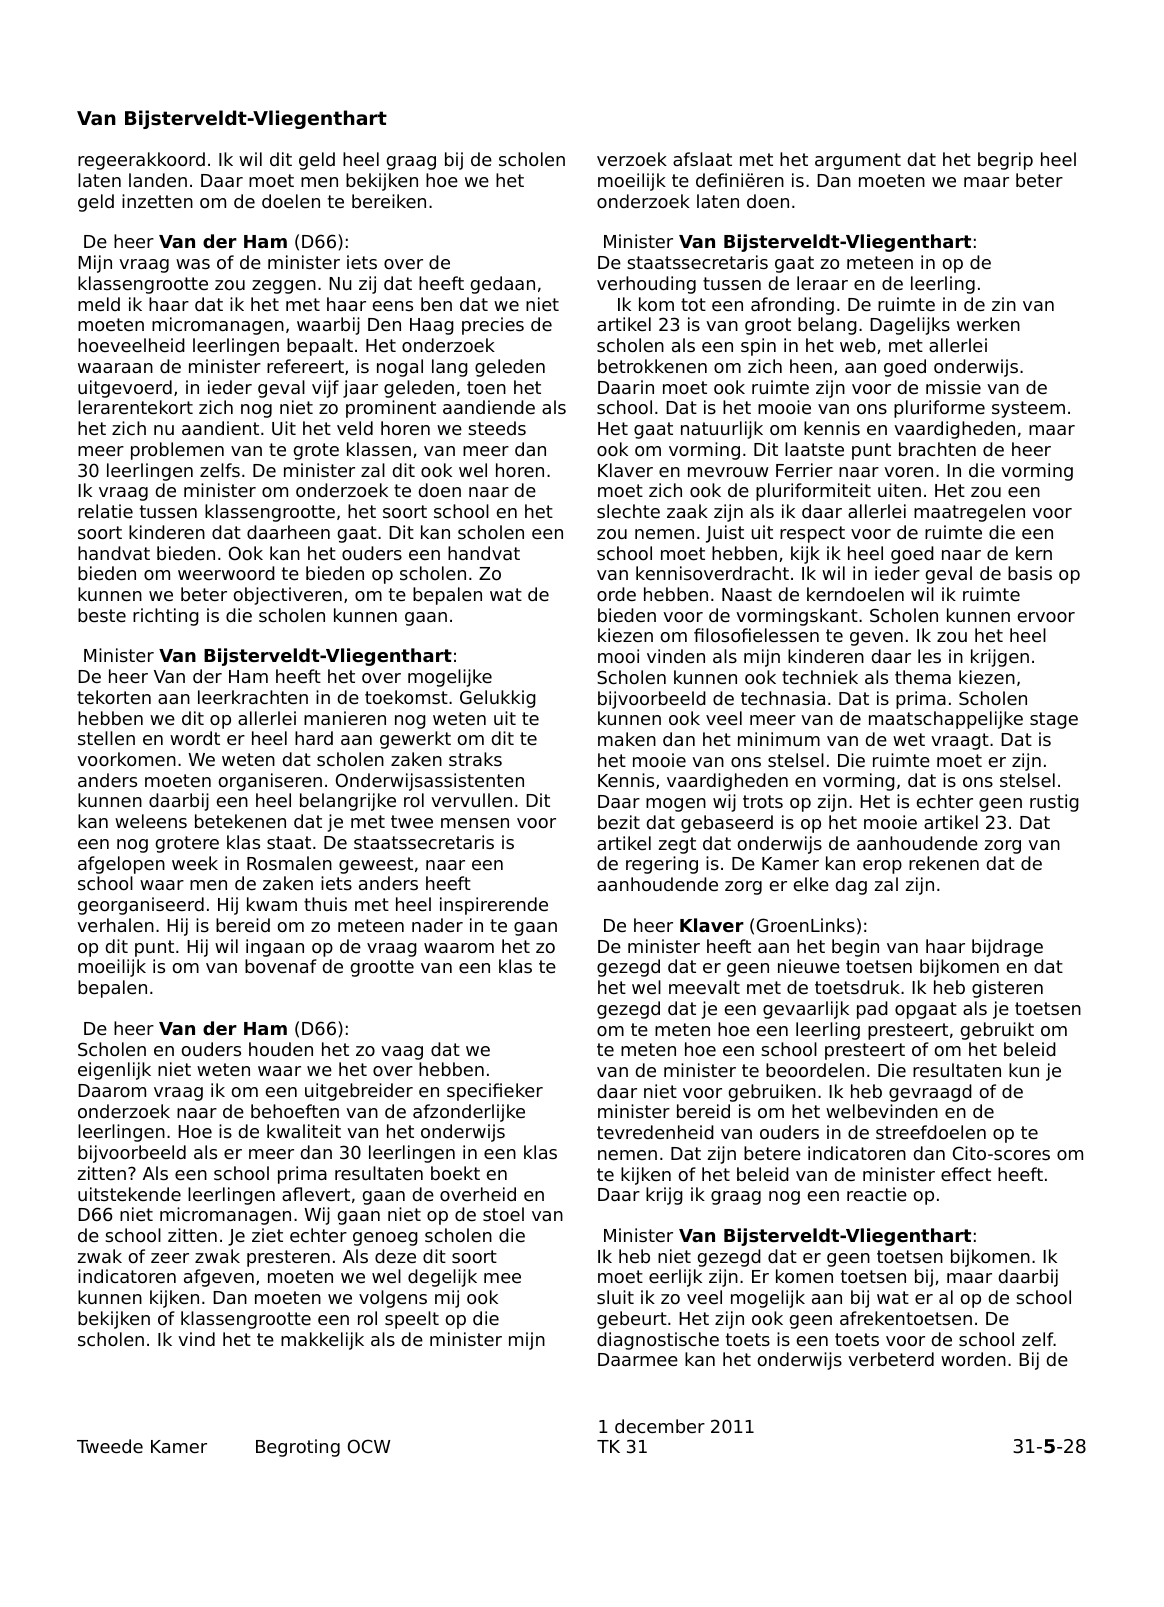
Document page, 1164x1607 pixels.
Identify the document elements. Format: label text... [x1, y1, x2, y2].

text De staatssecretaris gaat zo meteen in op de verhouding tussen de leraar en de leerling. [596, 253, 1087, 294]
text De heer Van der Ham heeft het over mogelijke tekorten aan leerkrachten in de toekomst. Gelukkig hebben we dit op allerlei manieren nog weten uit te stellen en wordt er heel hard aan gewerkt om dit te voorkomen. We weten dat scholen zaken straks anders moeten organiseren. Onderwijsassistenten kunnen daarbij een heel belangrijke rol vervullen. Dit kan weleens betekenen dat je met twee mensen voor een nog grotere klas staat. De staatssecretaris is afgelopen week in Rosmalen geweest, naar een school waar men de zaken iets anders heeft georganiseerd. Hij kwam thuis met heel inspirerende verhalen. Hij is bereid om zo meteen nader in te gaan op dit punt. Hij wil ingaan op de vraag waarom het zo moeilijk is om van bovenaf de grootte van een klas te bepalen. [77, 667, 567, 999]
text Scholen en ouders houden het zo vaag dat we eigenlijk niet weten waar we het over hebben. Daarom vraag ik om een uitgebreider en specifieker onderzoek naar de behoeften van de afzonderlijke leerlingen. Hoe is de kwaliteit van het onderwijs bijvoorbeeld als er meer dan 30 leerlingen in een klas zitten? Als een school prima resultaten boekt en uitstekende leerlingen aflevert, gaan de overheid en D66 niet micromanagen. Wij gaan niet op de stoel van de school zitten. Je ziet echter genoeg scholen die zwak of zeer zwak presteren. Als deze dit soort indicatoren afgeven, moeten we wel degelijk mee kunnen kijken. Dan moeten we volgens mij ook bekijken of klassengrootte een rol speelt op die scholen. Ik vind het te makkelijk als de minister mijn [77, 1039, 567, 1350]
text verzoek afslaat met het argument dat het begrip heel moeilijk te definiëren is. Dan moeten we maar beter onderzoek laten doen. [596, 150, 1087, 212]
text Ik heb niet gezegd dat er geen toetsen bijkomen. Ik moet eerlijk zijn. Er komen toetsen bij, maar daarbij sluit ik zo veel mogelijk aan bij wat er al op de school gebeurt. Het zijn ook geen afrekentoetsen. De diagnostische toets is een toets voor de school zelf. Daarmee kan het onderwijs verbeterd worden. Bij de [596, 1247, 1087, 1371]
text Minister Van Bijsterveldt-Vliegenthart: [596, 1226, 1087, 1247]
text Minister Van Bijsterveldt-Vliegenthart: [77, 646, 567, 667]
text regeerakkoord. Ik wil dit geld heel graag bij de scholen laten landen. Daar moet men bekijken hoe we het geld inzetten om de doelen te bereiken. [77, 150, 567, 212]
text De heer Klaver (GroenLinks): [596, 916, 1087, 936]
text De heer Van der Ham (D66): [77, 232, 567, 253]
text De minister heeft aan het begin van haar bijdrage gezegd dat er geen nieuwe toetsen bijkomen en dat het wel meevalt met de toetsdruk. Ik heb gisteren gezegd dat je een gevaarlijk pad opgaat als je toetsen om te meten hoe een leerling presteert, gebruikt om te meten hoe een school presteert of om het beleid van de minister te beoordelen. Die resultaten kun je daar niet voor gebruiken. Ik heb gevraagd of de minister bereid is om het welbevinden en de tevredenheid van ouders in de streefdoelen op te nemen. Dat zijn betere indicatoren dan Cito-scores om te kijken of het beleid van de minister effect heeft. Daar krijg ik graag nog een reactie op. [596, 936, 1087, 1206]
text De heer Van der Ham (D66): [77, 1019, 567, 1039]
text Ik kom tot een afronding. De ruimte in de zin van artikel 23 is van groot belang. Dagelijks werken scholen als een spin in het web, met allerlei betrokkenen om zich heen, aan goed onderwijs. Daarin moet ook ruimte zijn voor de missie van de school. Dat is het mooie van ons pluriforme systeem. Het gaat natuurlijk om kennis en vaardigheden, maar ook om vorming. Dit laatste punt brachten de heer Klaver en mevrouw Ferrier naar voren. In die vorming moet zich ook de pluriformiteit uiten. Het zou een slechte zaak zijn als ik daar allerlei maatregelen voor zou nemen. Juist uit respect voor de ruimte die een school moet hebben, kijk ik heel goed naar de kern van kennisoverdracht. Ik wil in ieder geval de basis op orde hebben. Naast de kerndoelen wil ik ruimte bieden voor de vormingskant. Scholen kunnen ervoor kiezen om filosofielessen te geven. Ik zou het heel mooi vinden als mijn kinderen daar les in krijgen. Scholen kunnen ook techniek als thema kiezen, bijvoorbeeld de technasia. Dat is prima. Scholen kunnen ook veel meer van de maatschappelijke stage maken dan het minimum van de wet vraagt. Dat is het mooie van ons stelsel. Die ruimte moet er zijn. Kennis, vaardigheden en vorming, dat is ons stelsel. Daar mogen wij trots op zijn. Het is echter geen rustig bezit dat gebaseerd is op het mooie artikel 23. Dat artikel zegt dat onderwijs de aanhoudende zorg van de regering is. De Kamer kan erop rekenen dat de aanhoudende zorg er elke dag zal zijn. [596, 294, 1087, 896]
text Mijn vraag was of de minister iets over de klassengrootte zou zeggen. Nu zij dat heeft gedaan, meld ik haar dat ik het met haar eens ben dat we niet moeten micromanagen, waarbij Den Haag precies de hoeveelheid leerlingen bepaalt. Het onderzoek waaraan de minister refereert, is nogal lang geleden uitgevoerd, in ieder geval vijf jaar geleden, toen het lerarentekort zich nog niet zo prominent aandiende als het zich nu aandient. Uit het veld horen we steeds meer problemen van te grote klassen, van meer dan 30 leerlingen zelfs. De minister zal dit ook wel horen. Ik vraag de minister om onderzoek te doen naar de relatie tussen klassengrootte, het soort school en het soort kinderen dat daarheen gaat. Dit kan scholen een handvat bieden. Ook kan het ouders een handvat bieden om weerwoord te bieden op scholen. Zo kunnen we beter objectiveren, om te bepalen wat de beste richting is die scholen kunnen gaan. [77, 253, 567, 626]
text Minister Van Bijsterveldt-Vliegenthart: [596, 232, 1087, 253]
